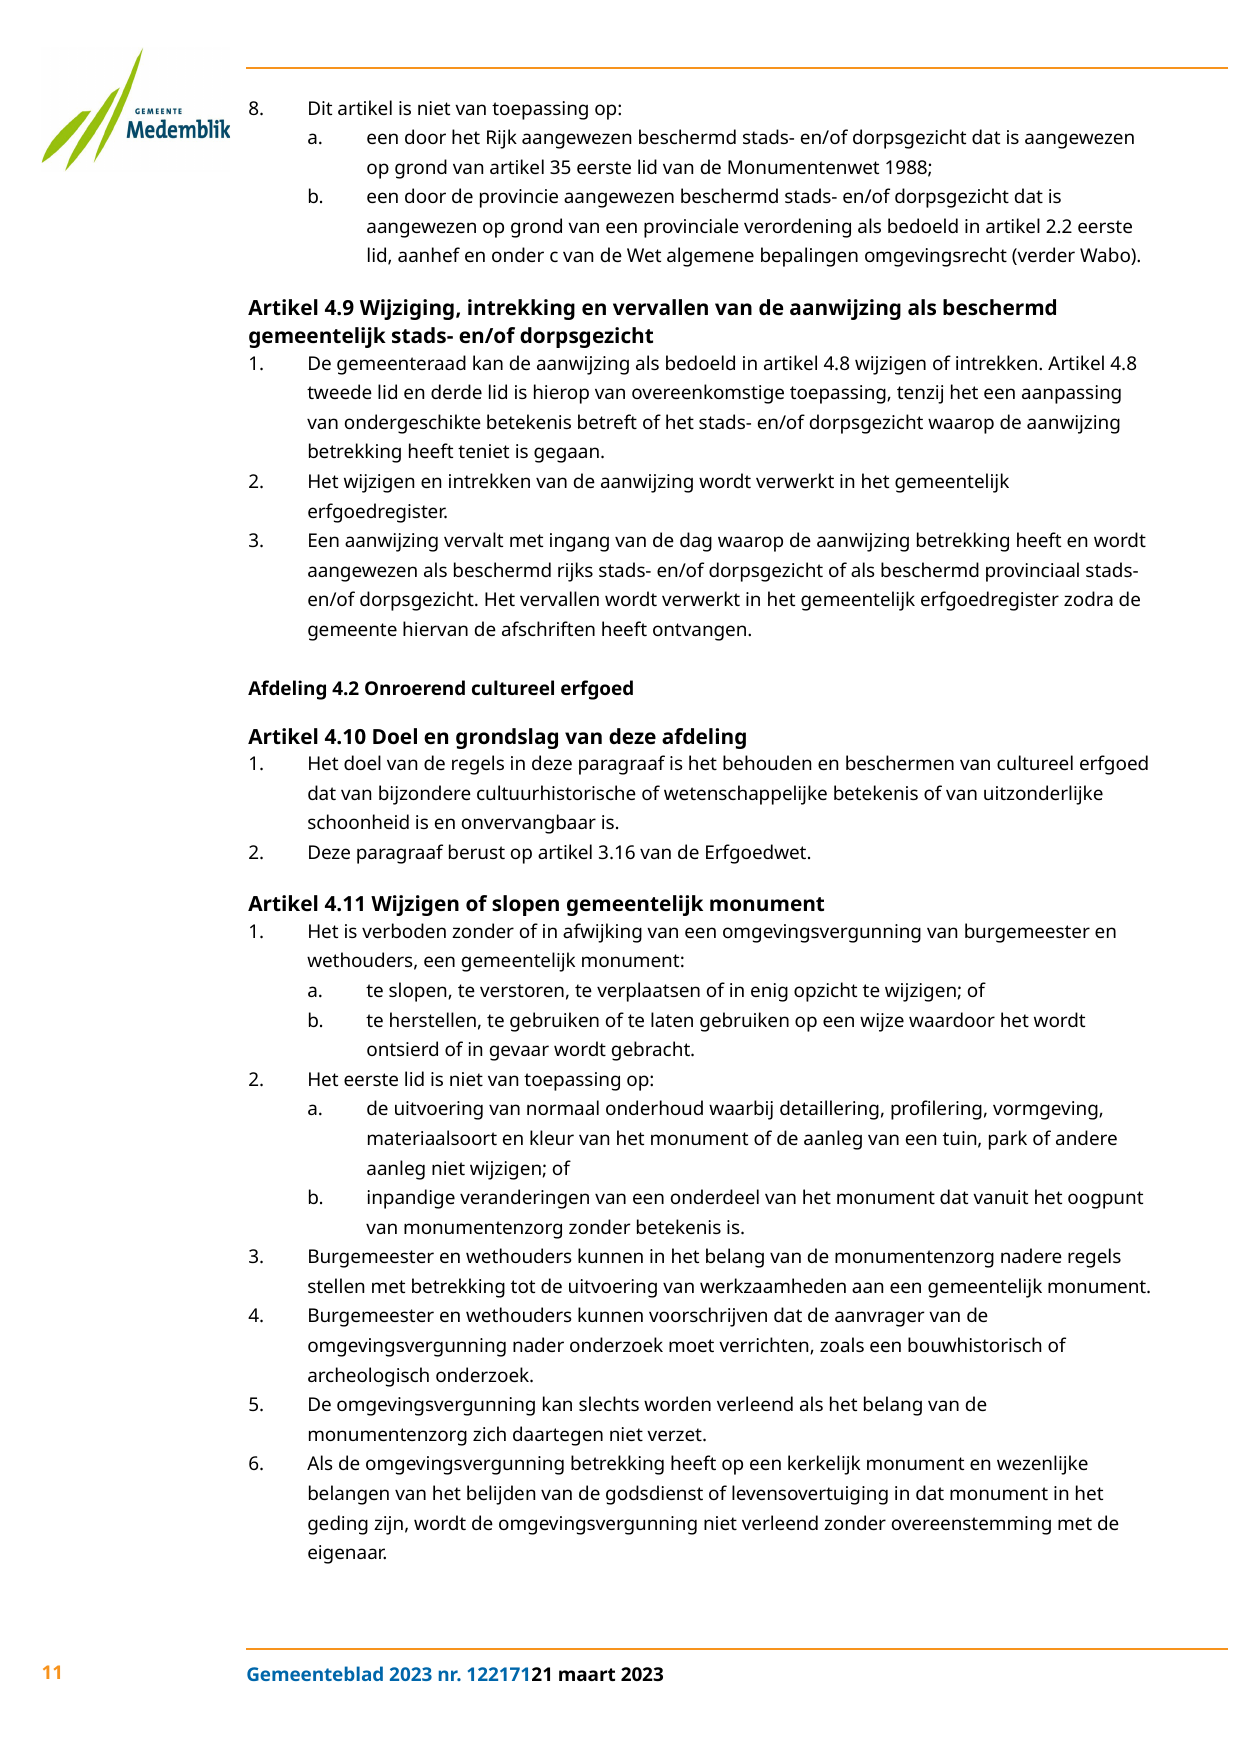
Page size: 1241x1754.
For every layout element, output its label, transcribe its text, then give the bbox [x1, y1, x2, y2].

list te herstellen, te gebruiken of te laten gebruiken op een wijze waardoor het wordt ontsierd of in gevaar wordt gebracht. [307, 1007, 1152, 1062]
list De gemeenteraad kan de aanwijzing als bedoeld in artikel 4.8 wijzigen of intrekken. Artikel 4.8 tweede lid en derde lid is hierop van overeenkomstige toepassing, tenzij het een aanpassing van ondergeschikte betekenis betreft of het stads- en/of dorpsgezicht waarop de aanwijzing betrekking heeft teniet is gegaan. [248, 350, 1152, 464]
text Afdeling 4.2 Onroerend cultureel erfgoed [248, 675, 1152, 701]
text Artikel 4.11 Wijzigen of slopen gemeentelijk monument [248, 889, 1152, 918]
list Als de omgevingsvergunning betrekking heeft op een kerkelijk monument en wezenlijke belangen van het belijden van de godsdienst of levensovertuiging in dat monument in het geding zijn, wordt de omgevingsvergunning niet verleend zonder overeenstemming met de eigenaar. [248, 1451, 1152, 1565]
list de uitvoering van normaal onderhoud waarbij detaillering, profilering, vormgeving, materiaalsoort en kleur van het monument of de aanleg van een tuin, park of andere aanleg niet wijzigen; of [307, 1096, 1152, 1180]
text Artikel 4.9 Wijziging, intrekking en vervallen van de aanwijzing als beschermd gemeentelijk stads- en/of dorpsgezicht [248, 293, 1152, 350]
list een door het Rijk aangewezen beschermd stads- en/of dorpsgezicht dat is aangewezen op grond van artikel 35 eerste lid van de Monumentenwet 1988; [307, 124, 1152, 180]
list De omgevingsvergunning kan slechts worden verleend als het belang van de monumentenzorg zich daartegen niet verzet. [248, 1391, 1152, 1447]
list Deze paragraaf berust op artikel 3.16 van de Erfgoedwet. [248, 839, 1152, 865]
list Burgemeester en wethouders kunnen voorschrijven dat de aanvrager van de omgevingsvergunning nader onderzoek moet verrichten, zoals een bouwhistorisch of archeologisch onderzoek. [248, 1303, 1152, 1387]
list een door de provincie aangewezen beschermd stads- en/of dorpsgezicht dat is aangewezen op grond van een provinciale verordening als bedoeld in artikel 2.2 eerste lid, aanhef en onder c van de Wet algemene bepalingen omgevingsrecht (verder Wabo). [307, 183, 1152, 268]
list te slopen, te verstoren, te verplaatsen of in enig opzicht te wijzigen; of [307, 977, 1152, 1003]
list Burgemeester en wethouders kunnen in het belang van de monumentenzorg nadere regels stellen met betrekking tot de uitvoering van werkzaamheden aan een gemeentelijk monument. [248, 1243, 1152, 1299]
picture [41, 47, 231, 172]
list Het is verboden zonder of in afwijking van een omgevingsvergunning van burgemeester en wethouders, een gemeentelijk monument: [248, 918, 1152, 973]
list Het wijzigen en intrekken van de aanwijzing wordt verwerkt in het gemeentelijk erfgoedregister. [248, 468, 1152, 524]
list Dit artikel is niet van toepassing op: [248, 95, 1152, 121]
list Het doel van de regels in deze paragraaf is het behouden en beschermen van cultureel erfgoed dat van bijzondere cultuurhistorische of wetenschappelijke betekenis of van uitzonderlijke schoonheid is en onvervangbaar is. [248, 750, 1152, 835]
list Het eerste lid is niet van toepassing op: [248, 1066, 1152, 1092]
list Een aanwijzing vervalt met ingang van de dag waarop de aanwijzing betrekking heeft en wordt aangewezen als beschermd rijks stads- en/of dorpsgezicht of als beschermd provinciaal stads- en/of dorpsgezicht. Het vervallen wordt verwerkt in het gemeentelijk erfgoedregister zodra de gemeente hiervan de afschriften heeft ontvangen. [248, 527, 1152, 642]
text Artikel 4.10 Doel en grondslag van deze afdeling [248, 722, 1152, 750]
list inpandige veranderingen van een onderdeel van het monument dat vanuit het oogpunt van monumentenzorg zonder betekenis is. [307, 1184, 1152, 1239]
